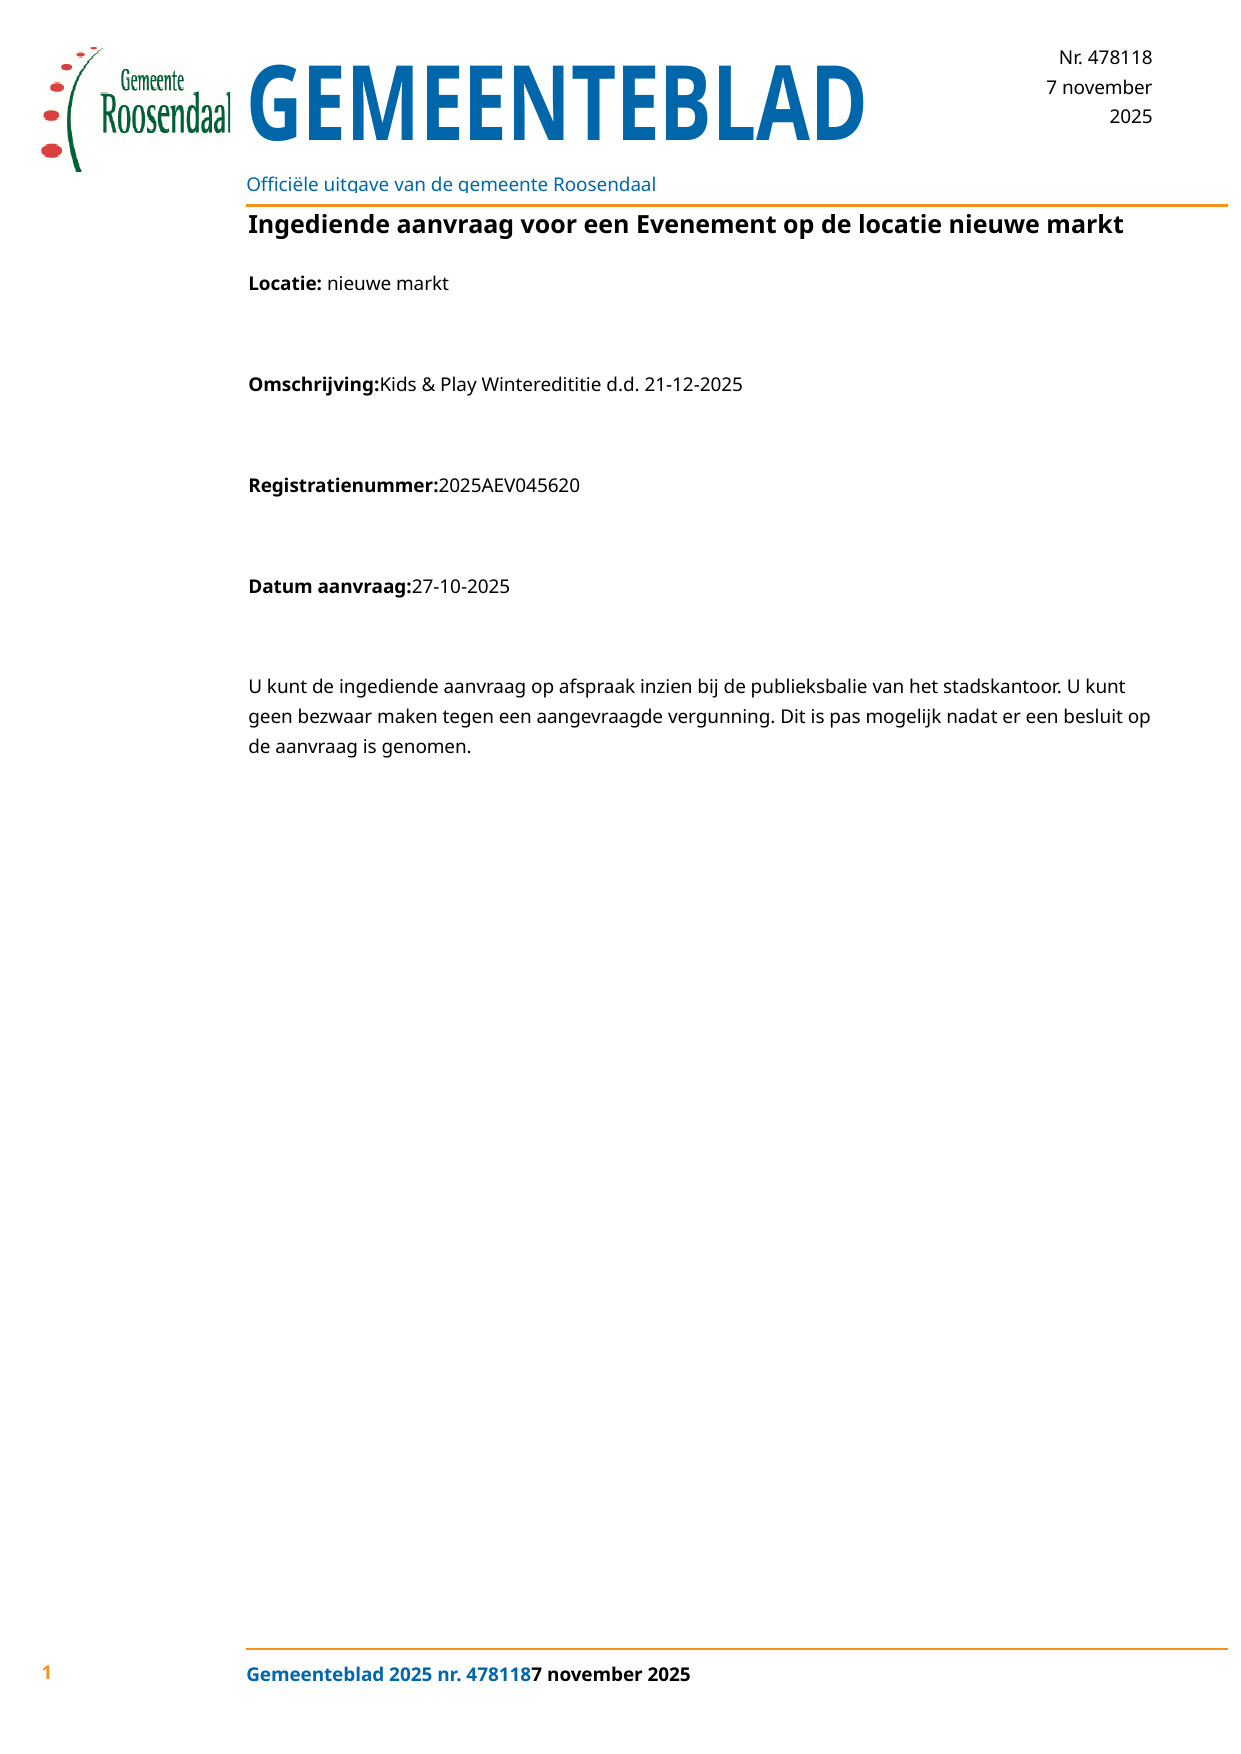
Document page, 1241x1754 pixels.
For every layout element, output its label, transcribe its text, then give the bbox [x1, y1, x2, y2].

text Registratienummer:2025AEV045620 [248, 472, 1152, 498]
picture [41, 47, 231, 172]
text Ingediende aanvraag voor een Evenement op de locatie nieuwe markt [248, 207, 1152, 241]
text Datum aanvraag:27-10-2025 [248, 573, 1152, 598]
text Locatie: nieuwe markt [248, 270, 1152, 296]
text U kunt de ingediende aanvraag op afspraak inzien bij de publieksbalie van het stadskantoor. U kunt geen bezwaar maken tegen een aangevraagde vergunning. Dit is pas mogelijk nadat er een besluit op de aanvraag is genomen. [248, 674, 1152, 758]
text Omschrijving:Kids & Play Winteredititie d.d. 21-12-2025 [248, 371, 1152, 397]
